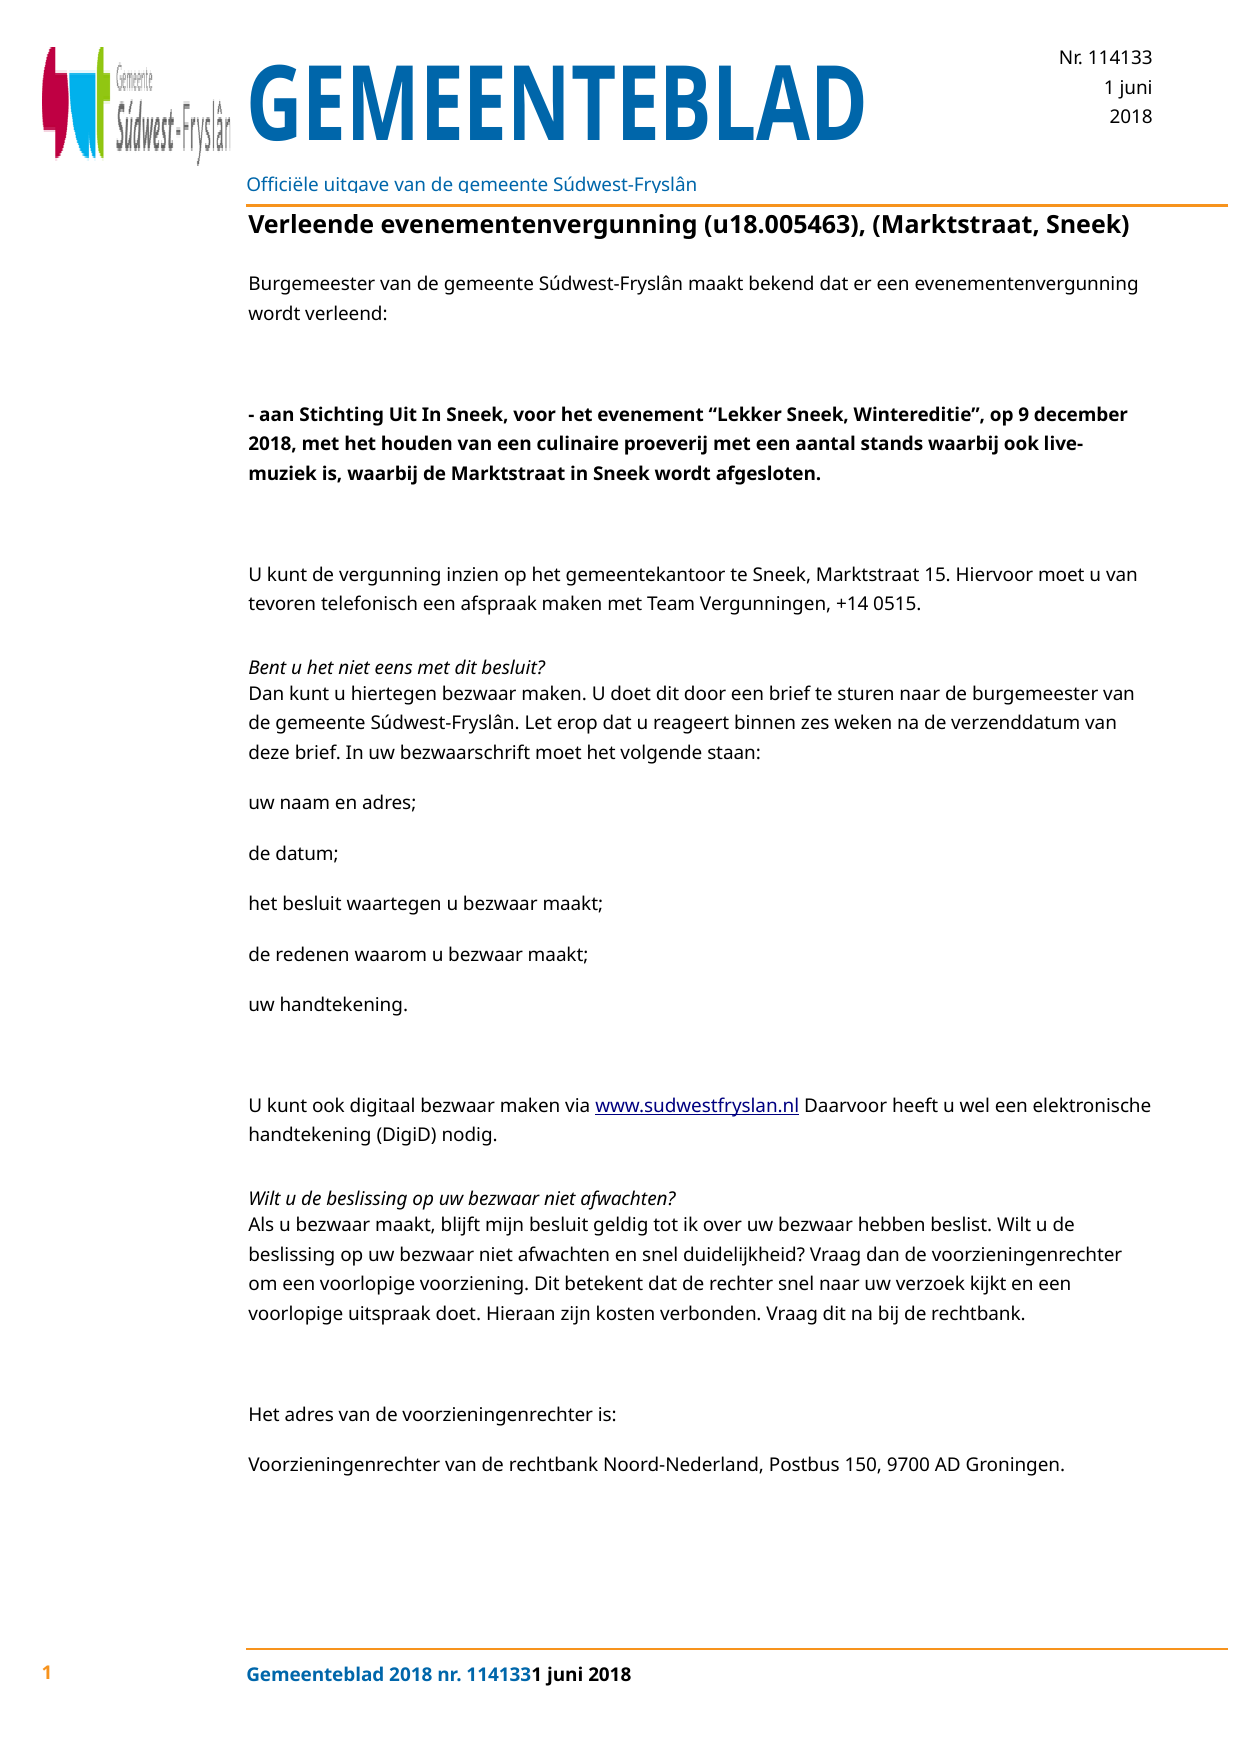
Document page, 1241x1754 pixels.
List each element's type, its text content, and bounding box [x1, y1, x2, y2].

text uw naam en adres; [248, 789, 1152, 815]
text Wilt u de beslissing op uw bezwaar niet afwachten? [248, 1186, 1152, 1211]
text Voorzieningenrechter van de rechtbank Noord-Nederland, Postbus 150, 9700 AD Groningen. [248, 1451, 1152, 1477]
text Burgemeester van de gemeente Súdwest-Fryslân maakt bekend dat er een evenementenvergunning wordt verleend: [248, 270, 1152, 326]
text U kunt de vergunning inzien op het gemeentekantoor te Sneek, Marktstraat 15. Hiervoor moet u van tevoren telefonisch een afspraak maken met Team Vergunningen, +14 0515. [248, 561, 1152, 616]
text Dan kunt u hiertegen bezwaar maken. U doet dit door een brief te sturen naar de burgemeester van de gemeente Súdwest-Fryslân. Let erop dat u reageert binnen zes weken na de verzenddatum van deze brief. In uw bezwaarschrift moet het volgende staan: [248, 680, 1152, 765]
text Bent u het niet eens met dit besluit? [248, 654, 1152, 680]
text de datum; [248, 840, 1152, 866]
picture [41, 47, 231, 172]
text Als u bezwaar maakt, blijft mijn besluit geldig tot ik over uw bezwaar hebben beslist. Wilt u de beslissing op uw bezwaar niet afwachten en snel duidelijkheid? Vraag dan de voorzieningenrechter om een voorlopige voorziening. Dit betekent dat de rechter snel naar uw verzoek kijkt en een voorlopige uitspraak doet. Hieraan zijn kosten verbonden. Vraag dit na bij de rechtbank. [248, 1211, 1152, 1326]
text het besluit waartegen u bezwaar maakt; [248, 890, 1152, 916]
text Het adres van de voorzieningenrechter is: [248, 1401, 1152, 1427]
text uw handtekening. [248, 991, 1152, 1017]
text - aan Stichting Uit In Sneek, voor het evenement “Lekker Sneek, Wintereditie”, op 9 december 2018, met het houden van een culinaire proeverij met een aantal stands waarbij ook live-muziek is, waarbij de Marktstraat in Sneek wordt afgesloten. [248, 401, 1152, 486]
text de redenen waarom u bezwaar maakt; [248, 941, 1152, 967]
text Verleende evenementenvergunning (u18.005463), (Marktstraat, Sneek) [248, 207, 1152, 241]
text U kunt ook digitaal bezwaar maken via www.sudwestfryslan.nl Daarvoor heeft u wel een elektronische handtekening (DigiD) nodig. [248, 1092, 1152, 1147]
